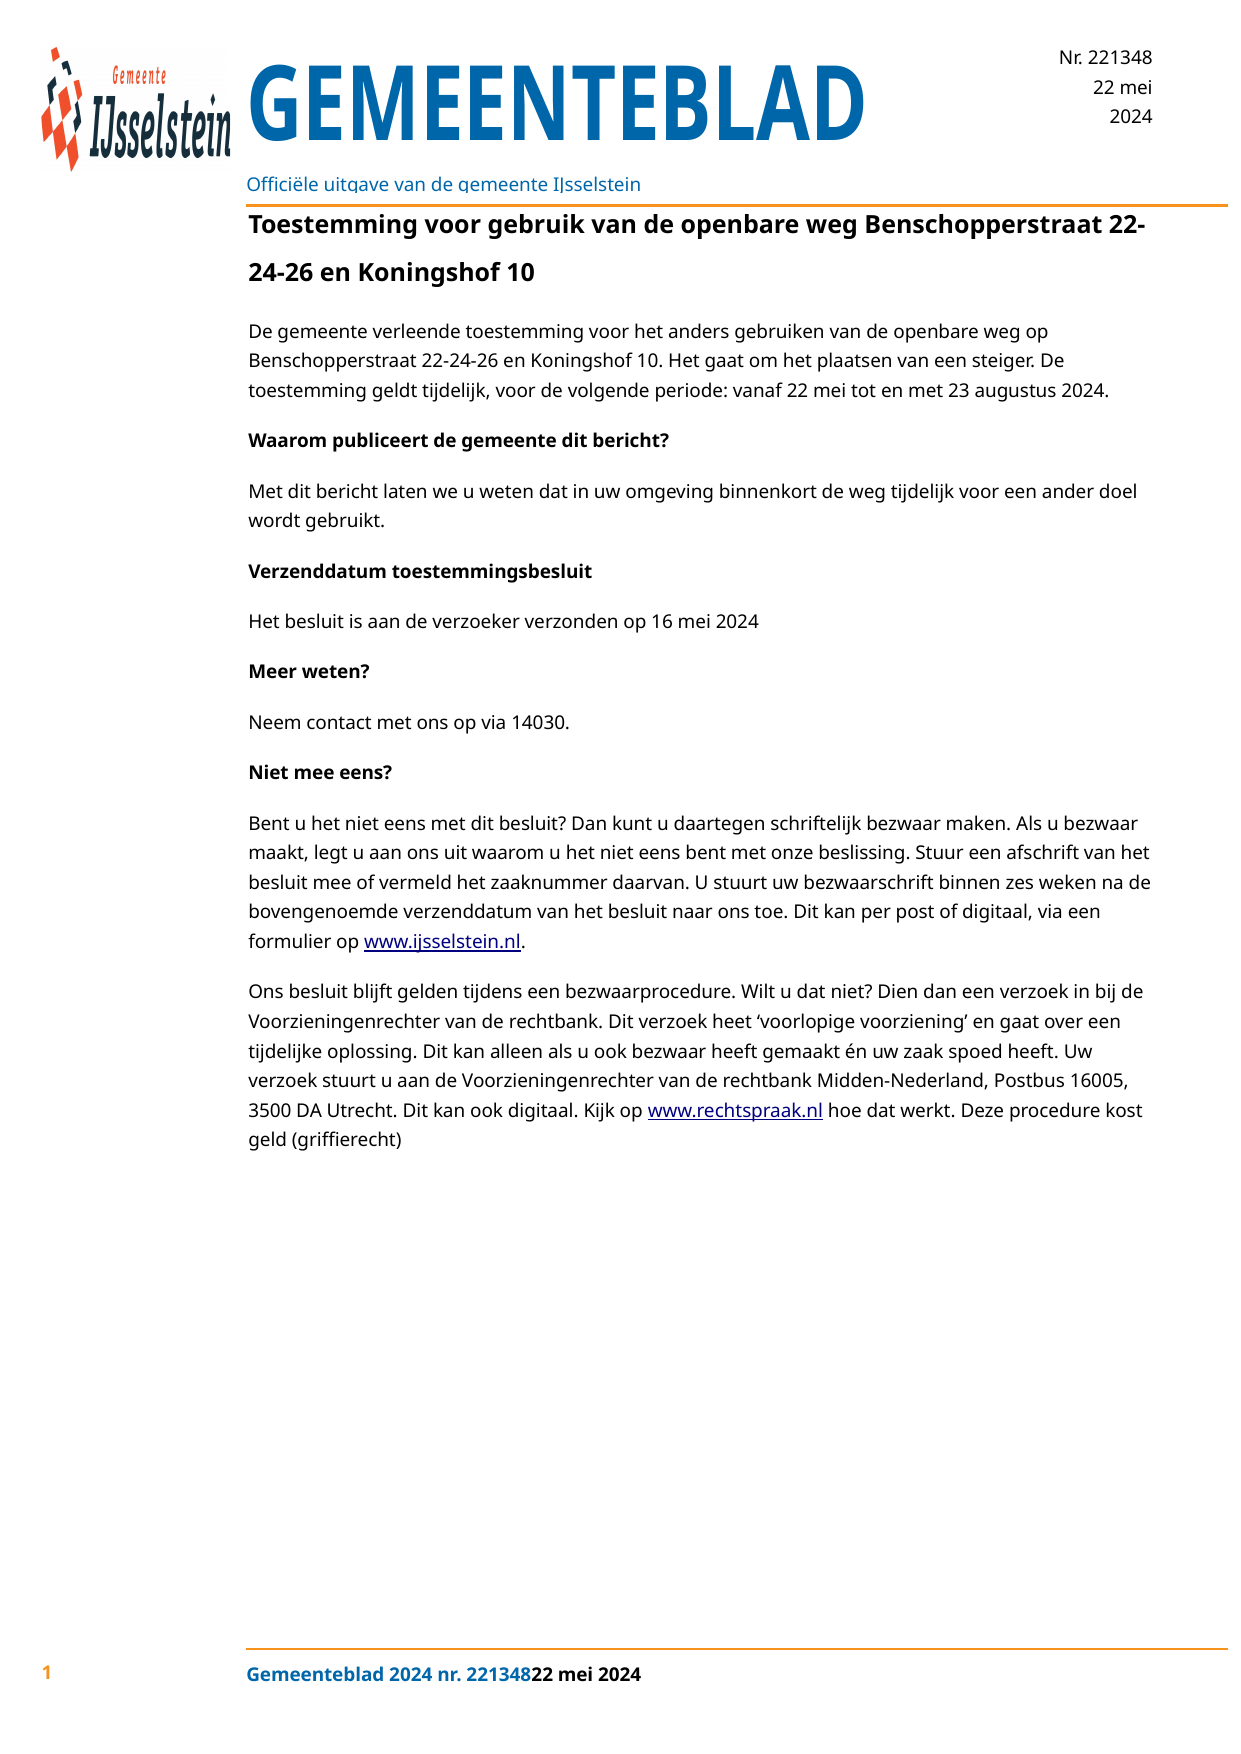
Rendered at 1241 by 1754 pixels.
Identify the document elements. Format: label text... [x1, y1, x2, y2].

text Bent u het niet eens met dit besluit? Dan kunt u daartegen schriftelijk bezwaar maken. Als u bezwaar maakt, legt u aan ons uit waarom u het niet eens bent met onze beslissing. Stuur een afschrift van het besluit mee of vermeld het zaaknummer daarvan. U stuurt uw bezwaarschrift binnen zes weken na de bovengenoemde verzenddatum van het besluit naar ons toe. Dit kan per post of digitaal, via een formulier op www.ijsselstein.nl. [248, 810, 1152, 954]
text Neem contact met ons op via 14030. [248, 709, 1152, 735]
text Ons besluit blijft gelden tijdens een bezwaarprocedure. Wilt u dat niet? Dien dan een verzoek in bij de Voorzieningenrechter van de rechtbank. Dit verzoek heet ‘voorlopige voorziening’ en gaat over een tijdelijke oplossing. Dit kan alleen als u ook bezwaar heeft gemaakt én uw zaak spoed heeft. Uw verzoek stuurt u aan de Voorzieningenrechter van de rechtbank Midden-Nederland, Postbus 16005, 3500 DA Utrecht. Dit kan ook digitaal. Kijk op www.rechtspraak.nl hoe dat werkt. Deze procedure kost geld (griffierecht) [248, 979, 1152, 1152]
text Verzenddatum toestemmingsbesluit [248, 558, 1152, 584]
text Het besluit is aan de verzoeker verzonden op 16 mei 2024 [248, 608, 1152, 634]
text Meer weten? [248, 659, 1152, 684]
text Waarom publiceert de gemeente dit bericht? [248, 427, 1152, 453]
text Met dit bericht laten we u weten dat in uw omgeving binnenkort de weg tijdelijk voor een ander doel wordt gebruikt. [248, 478, 1152, 533]
picture [41, 47, 231, 172]
text Toestemming voor gebruik van de openbare weg Benschopperstraat 22-24-26 en Koningshof 10 [248, 207, 1152, 288]
text De gemeente verleende toestemming voor het anders gebruiken van de openbare weg op Benschopperstraat 22-24-26 en Koningshof 10. Het gaat om het plaatsen van een steiger. De toestemming geldt tijdelijk, voor de volgende periode: vanaf 22 mei tot en met 23 augustus 2024. [248, 318, 1152, 403]
text Niet mee eens? [248, 759, 1152, 785]
